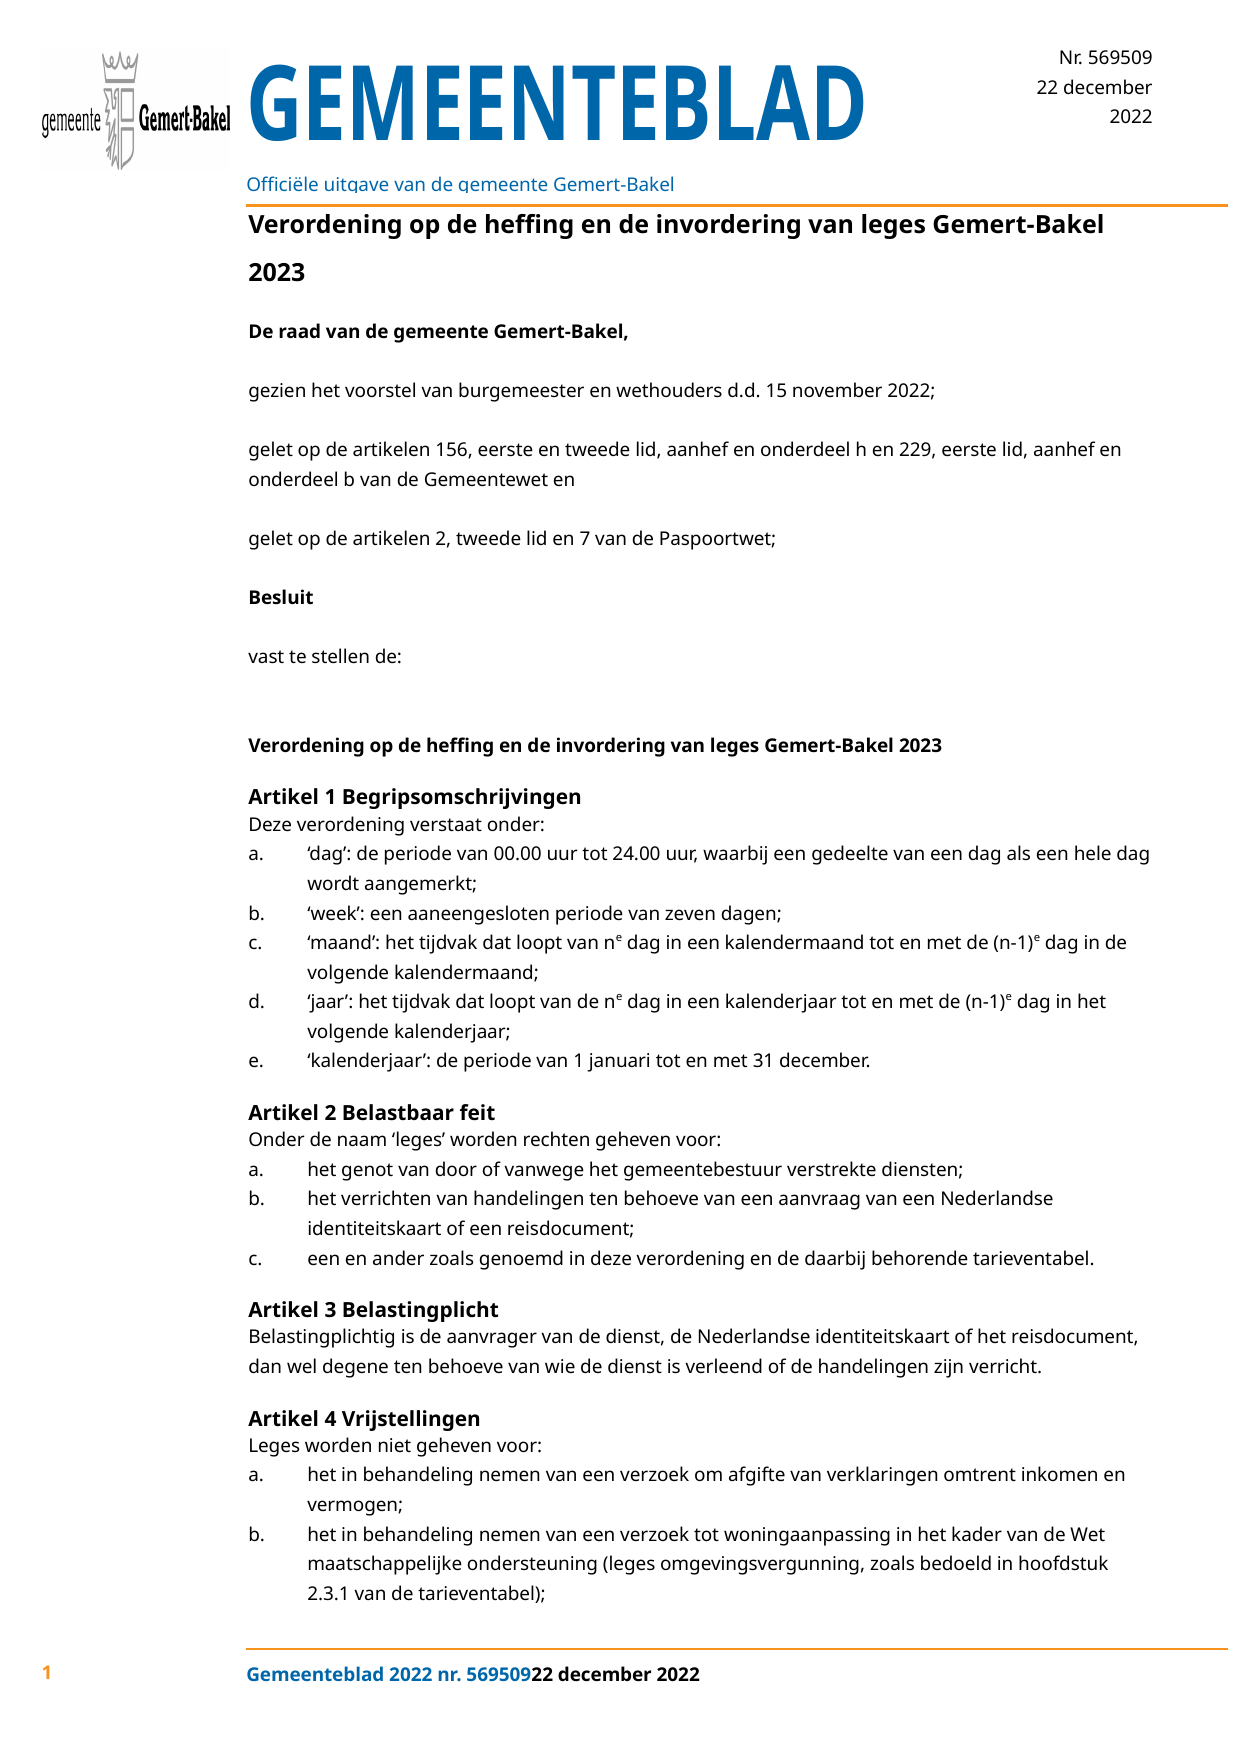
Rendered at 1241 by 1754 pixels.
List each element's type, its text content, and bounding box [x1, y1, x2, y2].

list ‘week’: een aaneengesloten periode van zeven dagen; [248, 900, 1152, 925]
list het verrichten van handelingen ten behoeve van een aanvraag van een Nederlandse identiteitskaart of een reisdocument; [248, 1186, 1152, 1241]
list het genot van door of vanwege het gemeentebestuur verstrekte diensten; [248, 1156, 1152, 1182]
text Artikel 4 Vrijstellingen [248, 1404, 1152, 1432]
text Verordening op de heffing en de invordering van leges Gemert-Bakel 2023 [248, 207, 1152, 288]
text gezien het voorstel van burgemeester en wethouders d.d. 15 november 2022; [248, 377, 1152, 403]
text Artikel 1 Begripsomschrijvingen [248, 782, 1152, 811]
list ‘jaar’: het tijdvak dat loopt van de ne dag in een kalenderjaar tot en met de (n-1)e dag in het volgende kalenderjaar; [248, 988, 1152, 1044]
text gelet op de artikelen 2, tweede lid en 7 van de Paspoortwet; [248, 525, 1152, 551]
text Artikel 3 Belastingplicht [248, 1295, 1152, 1324]
text Besluit [248, 584, 1152, 610]
list ‘dag’: de periode van 00.00 uur tot 24.00 uur, waarbij een gedeelte van een dag als een hele dag wordt aangemerkt; [248, 841, 1152, 896]
text Artikel 2 Belastbaar feit [248, 1098, 1152, 1126]
text Belastingplichtig is de aanvrager van de dienst, de Nederlandse identiteitskaart of het reisdocument, dan wel degene ten behoeve van wie de dienst is verleend of de handelingen zijn verricht. [248, 1324, 1152, 1379]
list een en ander zoals genoemd in deze verordening en de daarbij behorende tarieventabel. [248, 1245, 1152, 1271]
picture [41, 47, 231, 172]
list ‘kalenderjaar’: de periode van 1 januari tot en met 31 december. [248, 1048, 1152, 1073]
text Leges worden niet geheven voor: [248, 1432, 1152, 1458]
list ‘maand’: het tijdvak dat loopt van ne dag in een kalendermaand tot en met de (n-1)e dag in de volgende kalendermaand; [248, 929, 1152, 984]
list het in behandeling nemen van een verzoek om afgifte van verklaringen omtrent inkomen en vermogen; [248, 1462, 1152, 1517]
text Verordening op de heffing en de invordering van leges Gemert-Bakel 2023 [248, 732, 1152, 758]
text Deze verordening verstaat onder: [248, 811, 1152, 837]
text De raad van de gemeente Gemert-Bakel, [248, 318, 1152, 344]
text gelet op de artikelen 156, eerste en tweede lid, aanhef en onderdeel h en 229, eerste lid, aanhef en onderdeel b van de Gemeentewet en [248, 436, 1152, 492]
list het in behandeling nemen van een verzoek tot woningaanpassing in het kader van de Wet maatschappelijke ondersteuning (leges omgevingsvergunning, zoals bedoeld in hoofdstuk 2.3.1 van de tarieventabel); [248, 1521, 1152, 1606]
text vast te stellen de: [248, 643, 1152, 669]
text Onder de naam ‘leges’ worden rechten geheven voor: [248, 1126, 1152, 1152]
